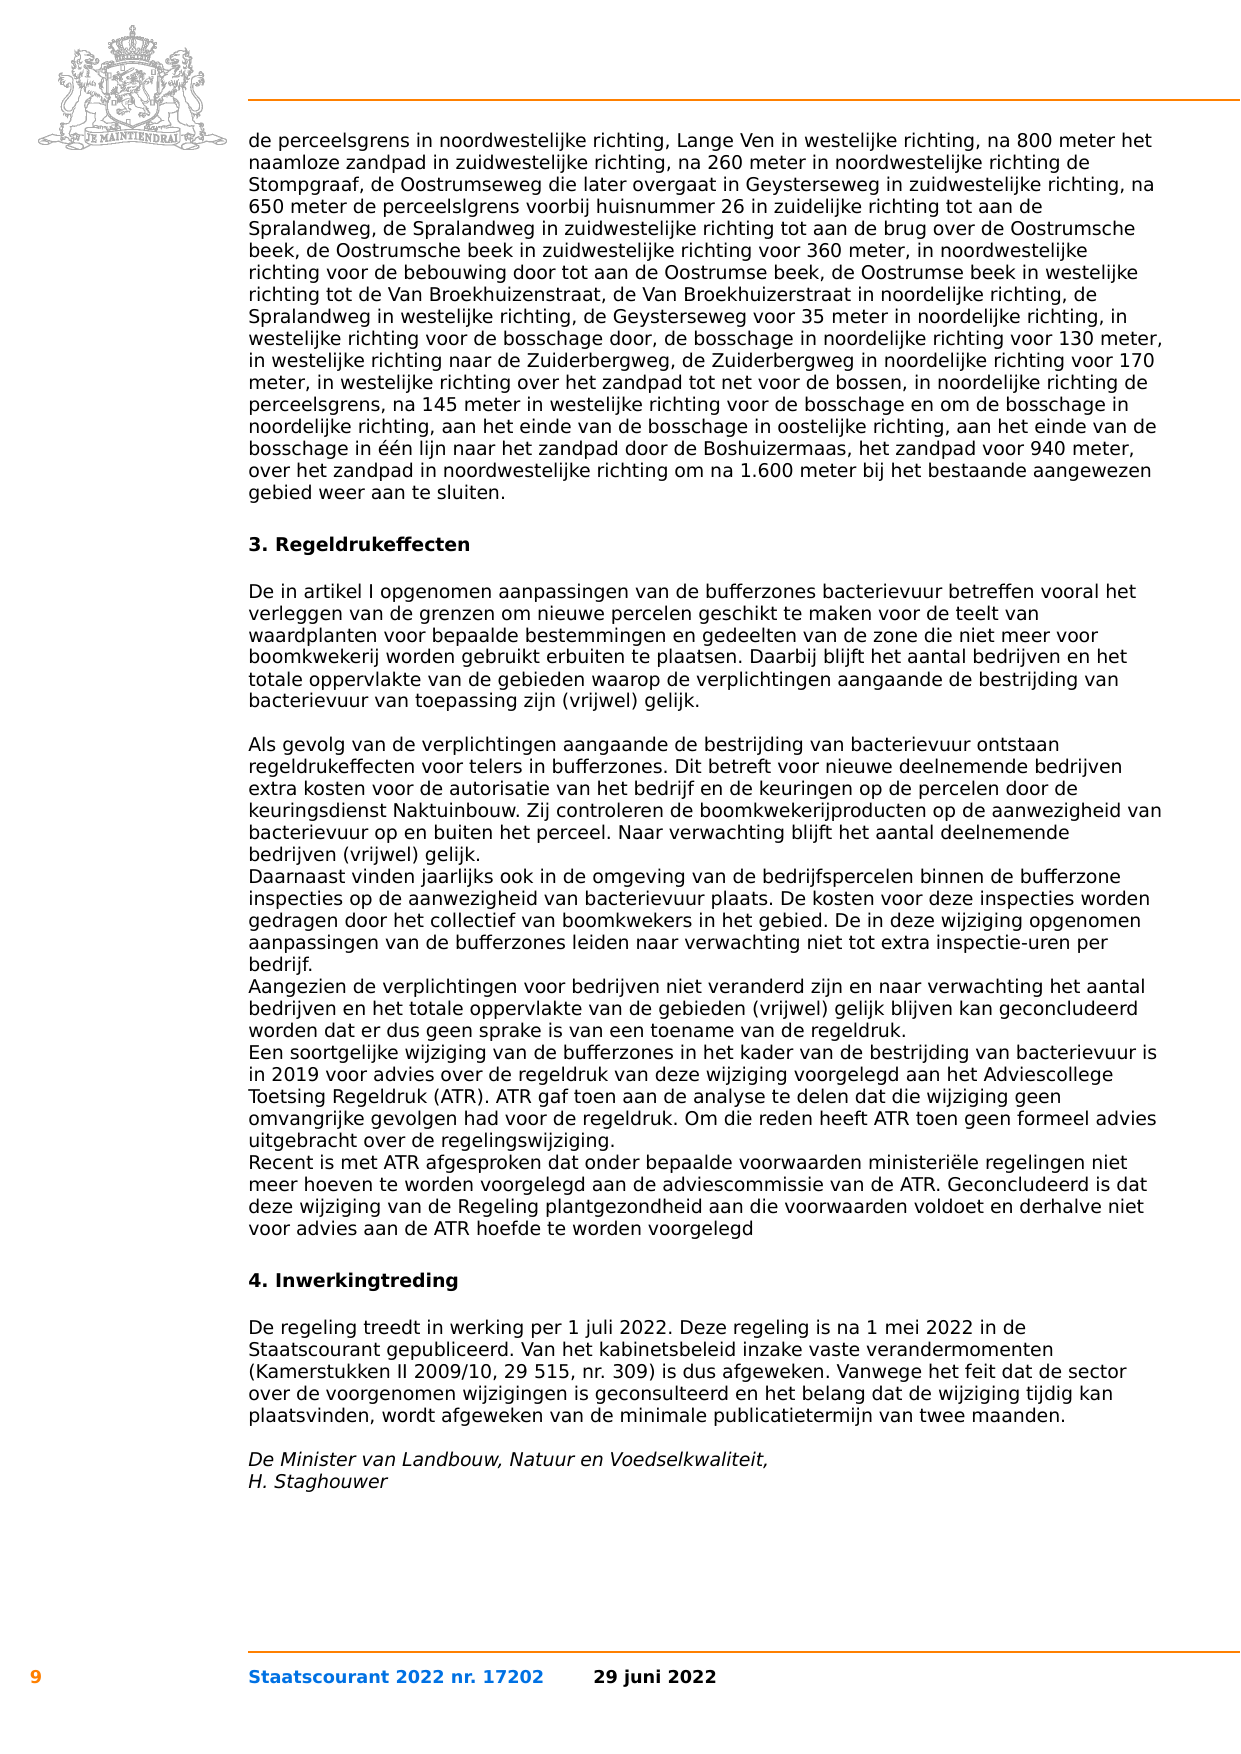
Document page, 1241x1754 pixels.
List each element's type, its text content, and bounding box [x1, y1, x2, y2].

text De regeling treedt in werking per 1 juli 2022. Deze regeling is na 1 mei 2022 in de Staatscourant gepubliceerd. Van het kabinetsbeleid inzake vaste verandermomenten (Kamerstukken II 2009/10, 29 515, nr. 309) is dus afgeweken. Vanwege het feit dat de sector over de voorgenomen wijzigingen is geconsulteerd en het belang dat de wijziging tijdig kan plaatsvinden, wordt afgeweken van de minimale publicatietermijn van twee maanden. [248, 1317, 1163, 1427]
text De Minister van Landbouw, Natuur en Voedselkwaliteit, H. Staghouwer [248, 1448, 1163, 1492]
text Daarnaast vinden jaarlijks ook in de omgeving van de bedrijfspercelen binnen de bufferzone inspecties op de aanwezigheid van bacterievuur plaats. De kosten voor deze inspecties worden gedragen door het collectief van boomkwekers in het gebied. De in deze wijziging opgenomen aanpassingen van de bufferzones leiden naar verwachting niet tot extra inspectie-uren per bedrijf. [248, 866, 1163, 976]
text Aangezien de verplichtingen voor bedrijven niet veranderd zijn en naar verwachting het aantal bedrijven en het totale oppervlakte van de gebieden (vrijwel) gelijk blijven kan geconcludeerd worden dat er dus geen sprake is van een toename van de regeldruk. [248, 976, 1163, 1042]
text Recent is met ATR afgesproken dat onder bepaalde voorwaarden ministeriële regelingen niet meer hoeven te worden voorgelegd aan de adviescommissie van de ATR. Geconcludeerd is dat deze wijziging van de Regeling plantgezondheid aan die voorwaarden voldoet en derhalve niet voor advies aan de ATR hoefde te worden voorgelegd [248, 1152, 1163, 1240]
text de perceelsgrens in noordwestelijke richting, Lange Ven in westelijke richting, na 800 meter het naamloze zandpad in zuidwestelijke richting, na 260 meter in noordwestelijke richting de Stompgraaf, de Oostrumseweg die later overgaat in Geysterseweg in zuidwestelijke richting, na 650 meter de perceelslgrens voorbij huisnummer 26 in zuidelijke richting tot aan de Spralandweg, de Spralandweg in zuidwestelijke richting tot aan de brug over de Oostrumsche beek, de Oostrumsche beek in zuidwestelijke richting voor 360 meter, in noordwestelijke richting voor de bebouwing door tot aan de Oostrumse beek, de Oostrumse beek in westelijke richting tot de Van Broekhuizenstraat, de Van Broekhuizerstraat in noordelijke richting, de Spralandweg in westelijke richting, de Geysterseweg voor 35 meter in noordelijke richting, in westelijke richting voor de bosschage door, de bosschage in noordelijke richting voor 130 meter, in westelijke richting naar de Zuiderbergweg, de Zuiderbergweg in noordelijke richting voor 170 meter, in westelijke richting over het zandpad tot net voor de bossen, in noordelijke richting de perceelsgrens, na 145 meter in westelijke richting voor de bosschage en om de bosschage in noordelijke richting, aan het einde van de bosschage in oostelijke richting, aan het einde van de bosschage in één lijn naar het zandpad door de Boshuizermaas, het zandpad voor 940 meter, over het zandpad in noordwestelijke richting om na 1.600 meter bij het bestaande aangewezen gebied weer aan te sluiten. [248, 130, 1163, 503]
subtitle 3. Regeldrukeffecten [248, 533, 1163, 556]
text Een soortgelijke wijziging van de bufferzones in het kader van de bestrijding van bacterievuur is in 2019 voor advies over de regeldruk van deze wijziging voorgelegd aan het Adviescollege Toetsing Regeldruk (ATR). ATR gaf toen aan de analyse te delen dat die wijziging geen omvangrijke gevolgen had voor de regeldruk. Om die reden heeft ATR toen geen formeel advies uitgebracht over de regelingswijziging. [248, 1042, 1163, 1152]
subtitle 4. Inwerkingtreding [248, 1270, 1163, 1292]
text Als gevolg van de verplichtingen aangaande de bestrijding van bacterievuur ontstaan regeldrukeffecten voor telers in bufferzones. Dit betreft voor nieuwe deelnemende bedrijven extra kosten voor de autorisatie van het bedrijf en de keuringen op de percelen door de keuringsdienst Naktuinbouw. Zij controleren de boomkwekerijproducten op de aanwezigheid van bacterievuur op en buiten het perceel. Naar verwachting blijft het aantal deelnemende bedrijven (vrijwel) gelijk. [248, 734, 1163, 866]
picture [38, 25, 227, 150]
text De in artikel I opgenomen aanpassingen van de bufferzones bacterievuur betreffen vooral het verleggen van de grenzen om nieuwe percelen geschikt te maken voor de teelt van waardplanten voor bepaalde bestemmingen en gedeelten van de zone die niet meer voor boomkwekerij worden gebruikt erbuiten te plaatsen. Daarbij blijft het aantal bedrijven en het totale oppervlakte van de gebieden waarop de verplichtingen aangaande de bestrijding van bacterievuur van toepassing zijn (vrijwel) gelijk. [248, 581, 1163, 712]
